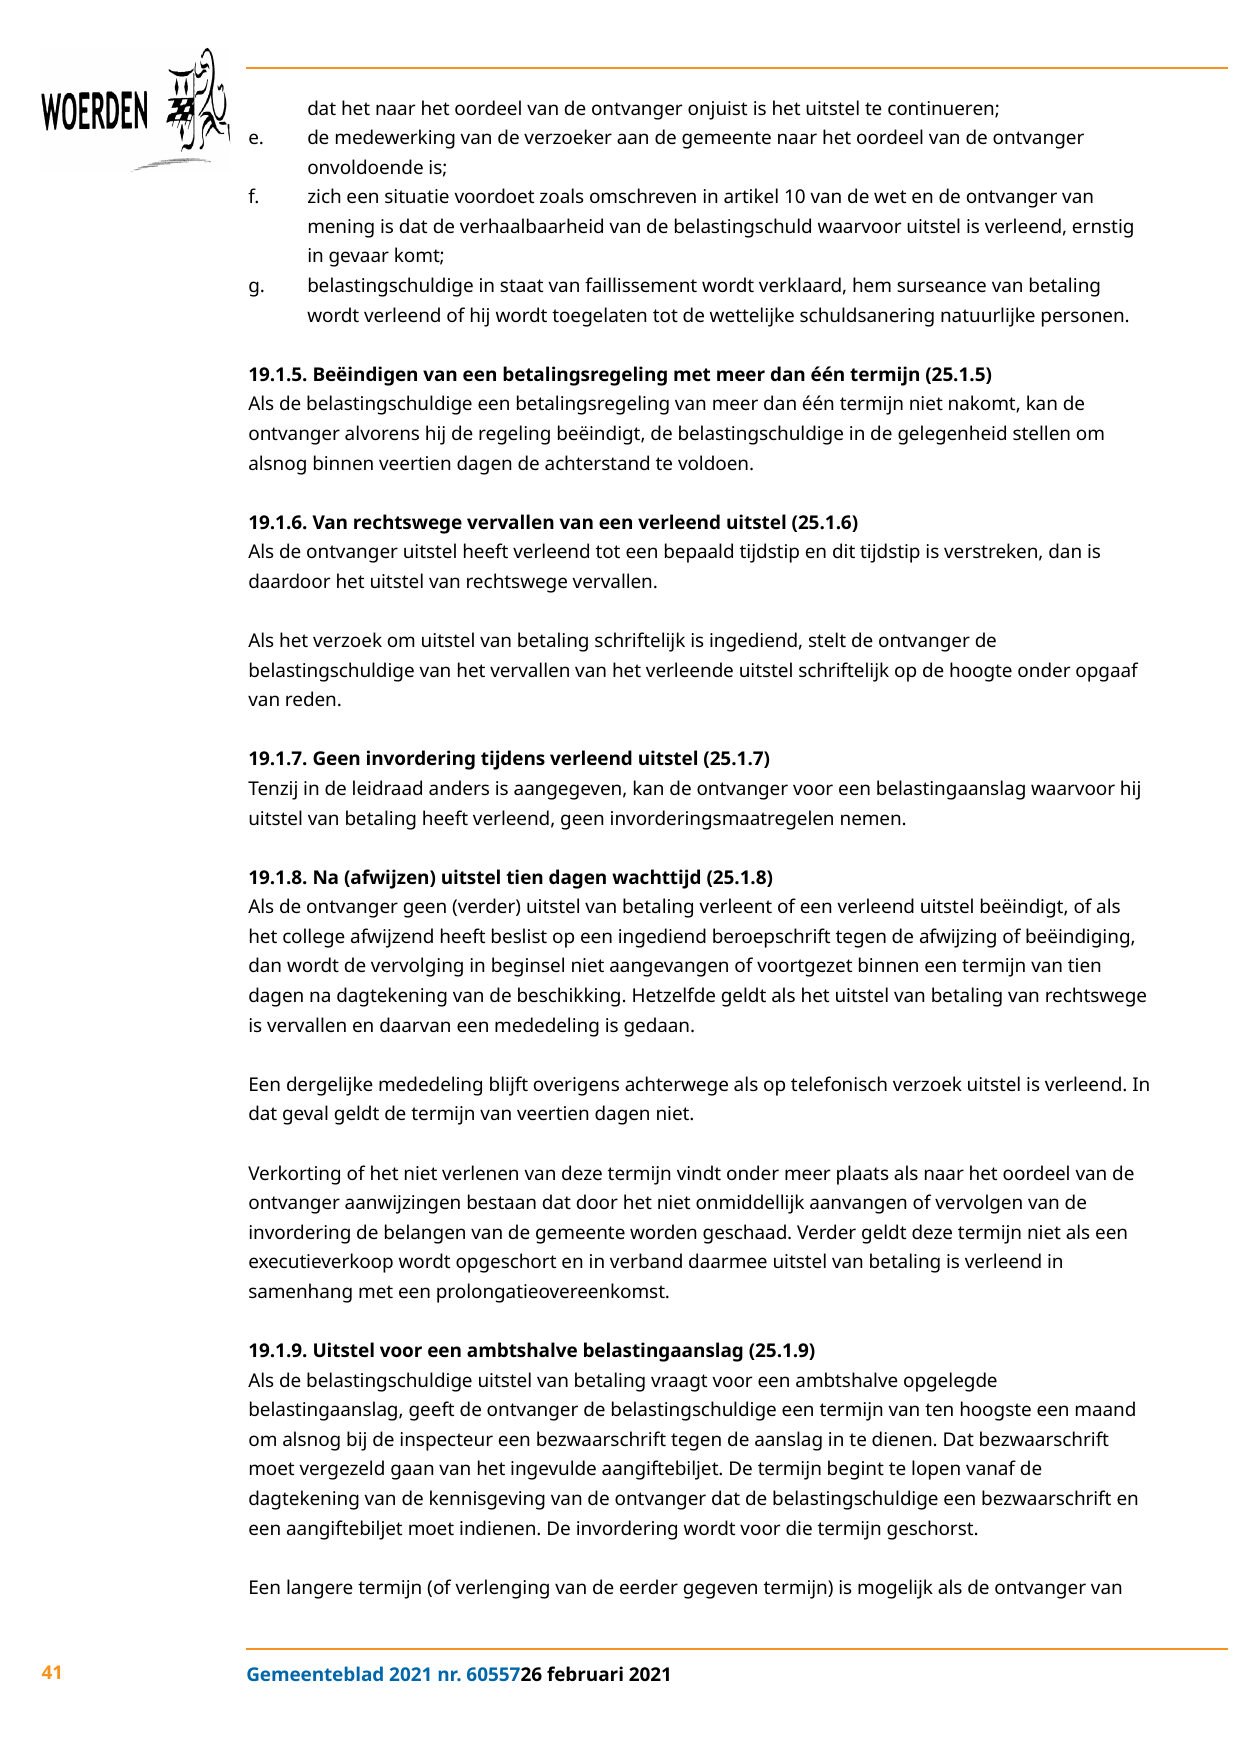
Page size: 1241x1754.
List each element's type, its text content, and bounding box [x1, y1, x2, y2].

list dat het naar het oordeel van de ontvanger onjuist is het uitstel te continueren; [248, 95, 1152, 121]
text 19.1.8. Na (afwijzen) uitstel tien dagen wachttijd (25.1.8) [248, 864, 1152, 890]
text Als de belastingschuldige uitstel van betaling vraagt voor een ambtshalve opgelegde belastingaanslag, geeft de ontvanger de belastingschuldige een termijn van ten hoogste een maand om alsnog bij de inspecteur een bezwaarschrift tegen de aanslag in te dienen. Dat bezwaarschrift moet vergezeld gaan van het ingevulde aangiftebiljet. De termijn begint te lopen vanaf de dagtekening van de kennisgeving van de ontvanger dat de belastingschuldige een bezwaarschrift en een aangiftebiljet moet indienen. De invordering wordt voor die termijn geschorst. [248, 1367, 1152, 1541]
text Als het verzoek om uitstel van betaling schriftelijk is ingediend, stelt de ontvanger de belastingschuldige van het vervallen van het verleende uitstel schriftelijk op de hoogte onder opgaaf van reden. [248, 627, 1152, 712]
text Als de ontvanger geen (verder) uitstel van betaling verleent of een verleend uitstel beëindigt, of als het college afwijzend heeft beslist op een ingediend beroepschrift tegen de afwijzing of beëindiging, dan wordt de vervolging in beginsel niet aangevangen of voortgezet binnen een termijn van tien dagen na dagtekening van de beschikking. Hetzelfde geldt als het uitstel van betaling van rechtswege is vervallen en daarvan een mededeling is gedaan. [248, 893, 1152, 1038]
text 19.1.6. Van rechtswege vervallen van een verleend uitstel (25.1.6) [248, 509, 1152, 535]
text Een dergelijke mededeling blijft overigens achterwege als op telefonisch verzoek uitstel is verleend. In dat geval geldt de termijn van veertien dagen niet. [248, 1071, 1152, 1126]
text 19.1.7. Geen invordering tijdens verleend uitstel (25.1.7) [248, 746, 1152, 771]
list de medewerking van de verzoeker aan de gemeente naar het oordeel van de ontvanger onvoldoende is; [248, 124, 1152, 180]
text Als de belastingschuldige een betalingsregeling van meer dan één termijn niet nakomt, kan de ontvanger alvorens hij de regeling beëindigt, de belastingschuldige in de gelegenheid stellen om alsnog binnen veertien dagen de achterstand te voldoen. [248, 391, 1152, 476]
text Tenzij in de leidraad anders is aangegeven, kan de ontvanger voor een belastingaanslag waarvoor hij uitstel van betaling heeft verleend, geen invorderingsmaatregelen nemen. [248, 775, 1152, 831]
list belastingschuldige in staat van faillissement wordt verklaard, hem surseance van betaling wordt verleend of hij wordt toegelaten tot de wettelijke schuldsanering natuurlijke personen. [248, 272, 1152, 328]
text Verkorting of het niet verlenen van deze termijn vindt onder meer plaats als naar het oordeel van de ontvanger aanwijzingen bestaan dat door het niet onmiddellijk aanvangen of vervolgen van de invordering de belangen van de gemeente worden geschaad. Verder geldt deze termijn niet als een executieverkoop wordt opgeschort en in verband daarmee uitstel van betaling is verleend in samenhang met een prolongatieovereenkomst. [248, 1160, 1152, 1304]
text 19.1.9. Uitstel voor een ambtshalve belastingaanslag (25.1.9) [248, 1337, 1152, 1363]
list zich een situatie voordoet zoals omschreven in artikel 10 van de wet en de ontvanger van mening is dat de verhaalbaarheid van de belastingschuld waarvoor uitstel is verleend, ernstig in gevaar komt; [248, 183, 1152, 268]
text Als de ontvanger uitstel heeft verleend tot een bepaald tijdstip en dit tijdstip is verstreken, dan is daardoor het uitstel van rechtswege vervallen. [248, 538, 1152, 594]
text Een langere termijn (of verlenging van de eerder gegeven termijn) is mogelijk als de ontvanger van [248, 1574, 1152, 1600]
picture [41, 47, 231, 172]
text 19.1.5. Beëindigen van een betalingsregeling met meer dan één termijn (25.1.5) [248, 361, 1152, 387]
